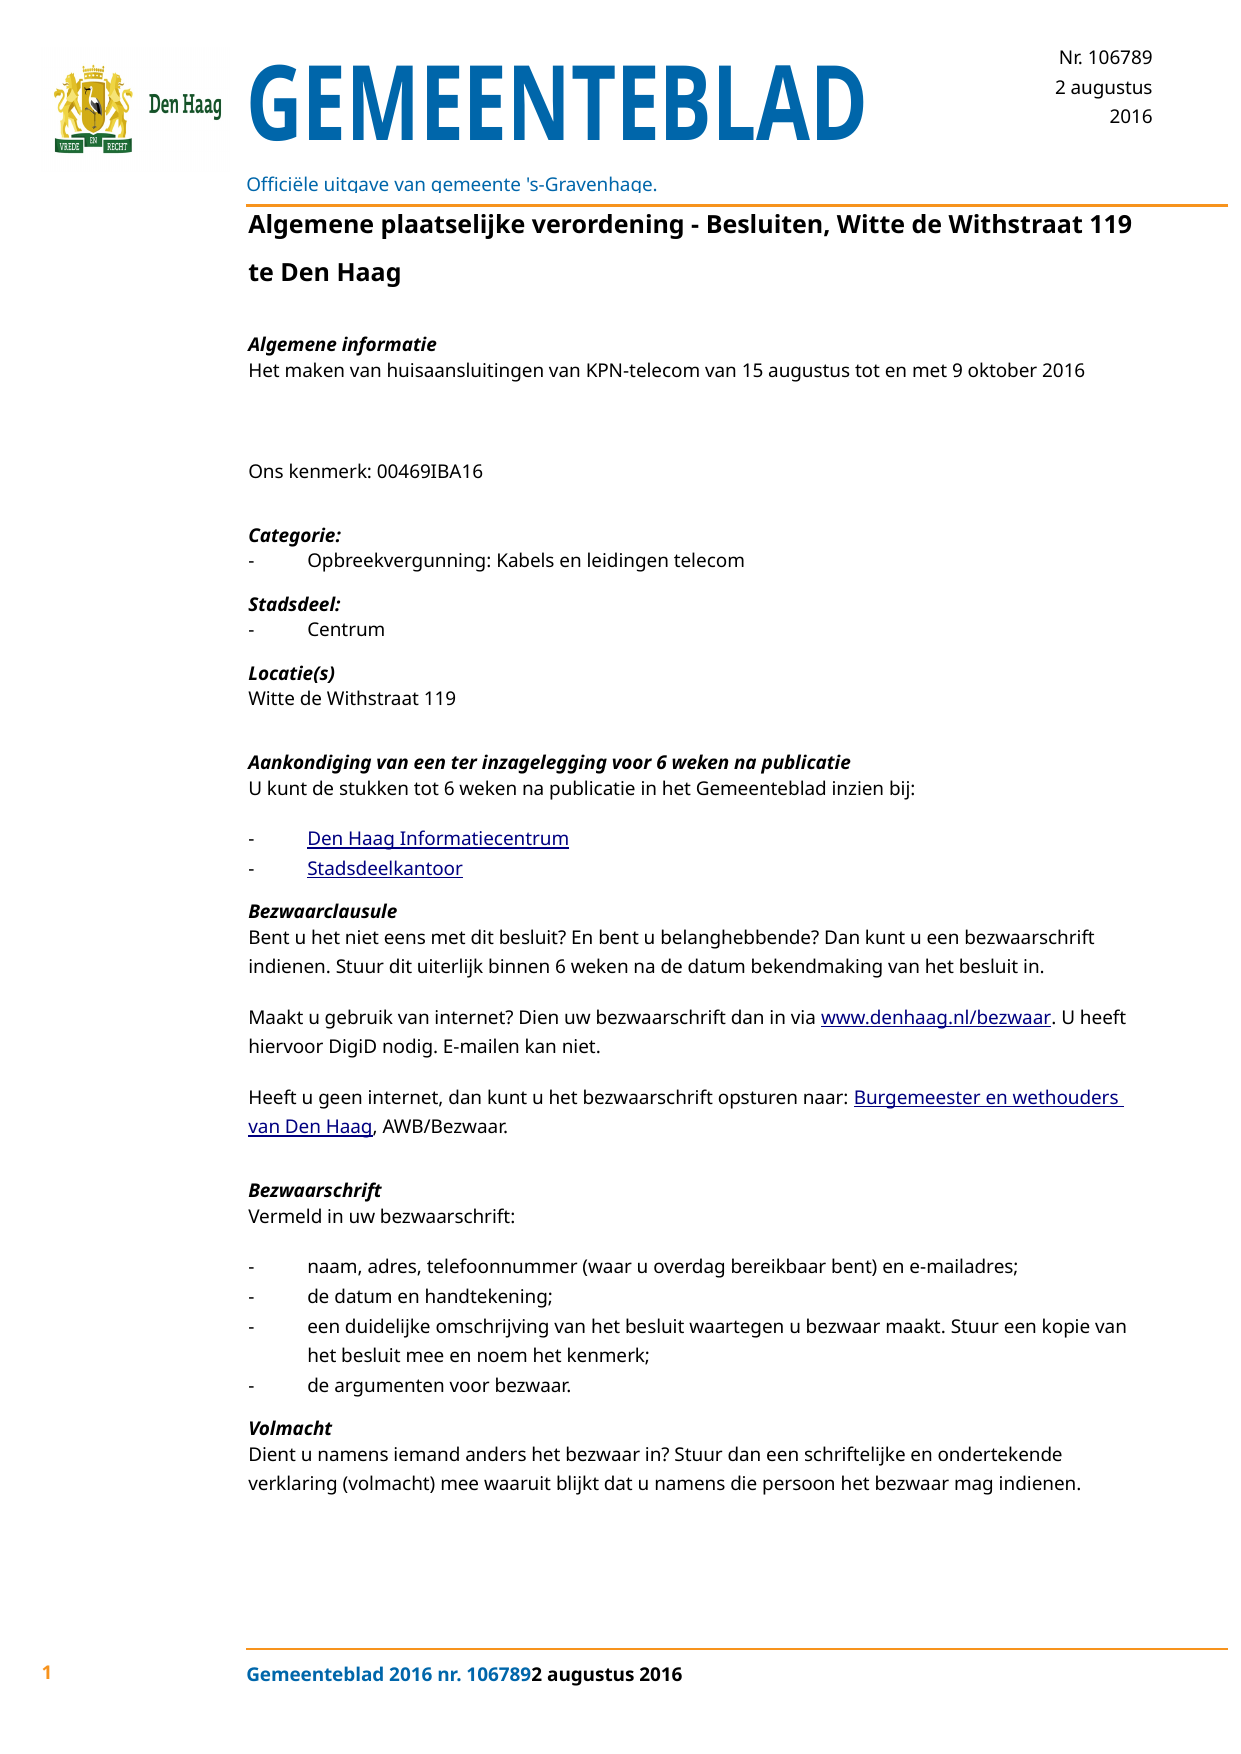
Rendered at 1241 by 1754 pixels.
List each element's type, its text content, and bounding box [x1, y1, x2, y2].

text Locatie(s) [248, 660, 1152, 685]
text Bent u het niet eens met dit besluit? En bent u belanghebbende? Dan kunt u een bezwaarschrift indienen. Stuur dit uiterlijk binnen 6 weken na de datum bekendmaking van het besluit in. [248, 924, 1152, 979]
list Den Haag Informatiecentrum [248, 826, 1152, 851]
list Opbreekvergunning: Kabels en leidingen telecom [248, 548, 1152, 573]
text Ons kenmerk: 00469IBA16 [248, 458, 1152, 484]
text Bezwaarschrift [248, 1177, 1152, 1203]
list de argumenten voor bezwaar. [248, 1372, 1152, 1398]
text Algemene informatie [248, 331, 1152, 357]
list Stadsdeelkantoor [248, 855, 1152, 881]
list naam, adres, telefoonnummer (waar u overdag bereikbaar bent) en e-mailadres; [248, 1254, 1152, 1279]
text Aankondiging van een ter inzagelegging voor 6 weken na publicatie [248, 749, 1152, 775]
text Categorie: [248, 522, 1152, 548]
picture [41, 47, 231, 172]
list de datum en handtekening; [248, 1283, 1152, 1309]
text Witte de Withstraat 119 [248, 685, 1152, 711]
text Het maken van huisaansluitingen van KPN-telecom van 15 augustus tot en met 9 oktober 2016 [248, 357, 1152, 383]
text Vermeld in uw bezwaarschrift: [248, 1203, 1152, 1229]
text Algemene plaatselijke verordening - Besluiten, Witte de Withstraat 119 te Den Haag [248, 207, 1152, 288]
text Volmacht [248, 1415, 1152, 1441]
list een duidelijke omschrijving van het besluit waartegen u bezwaar maakt. Stuur een kopie van het besluit mee en noem het kenmerk; [248, 1313, 1152, 1368]
text U kunt de stukken tot 6 weken na publicatie in het Gemeenteblad inzien bij: [248, 775, 1152, 801]
text Heeft u geen internet, dan kunt u het bezwaarschrift opsturen naar: Burgemeester en wethouders van Den Haag, AWB/Bezwaar. [248, 1084, 1152, 1139]
text Maakt u gebruik van internet? Dien uw bezwaarschrift dan in via www.denhaag.nl/bezwaar. U heeft hiervoor DigiD nodig. E-mailen kan niet. [248, 1004, 1152, 1059]
text Bezwaarclausule [248, 898, 1152, 924]
list Centrum [248, 617, 1152, 642]
text Stadsdeel: [248, 591, 1152, 617]
text Dient u namens iemand anders het bezwaar in? Stuur dan een schriftelijke en ondertekende verklaring (volmacht) mee waaruit blijkt dat u namens die persoon het bezwaar mag indienen. [248, 1441, 1152, 1496]
